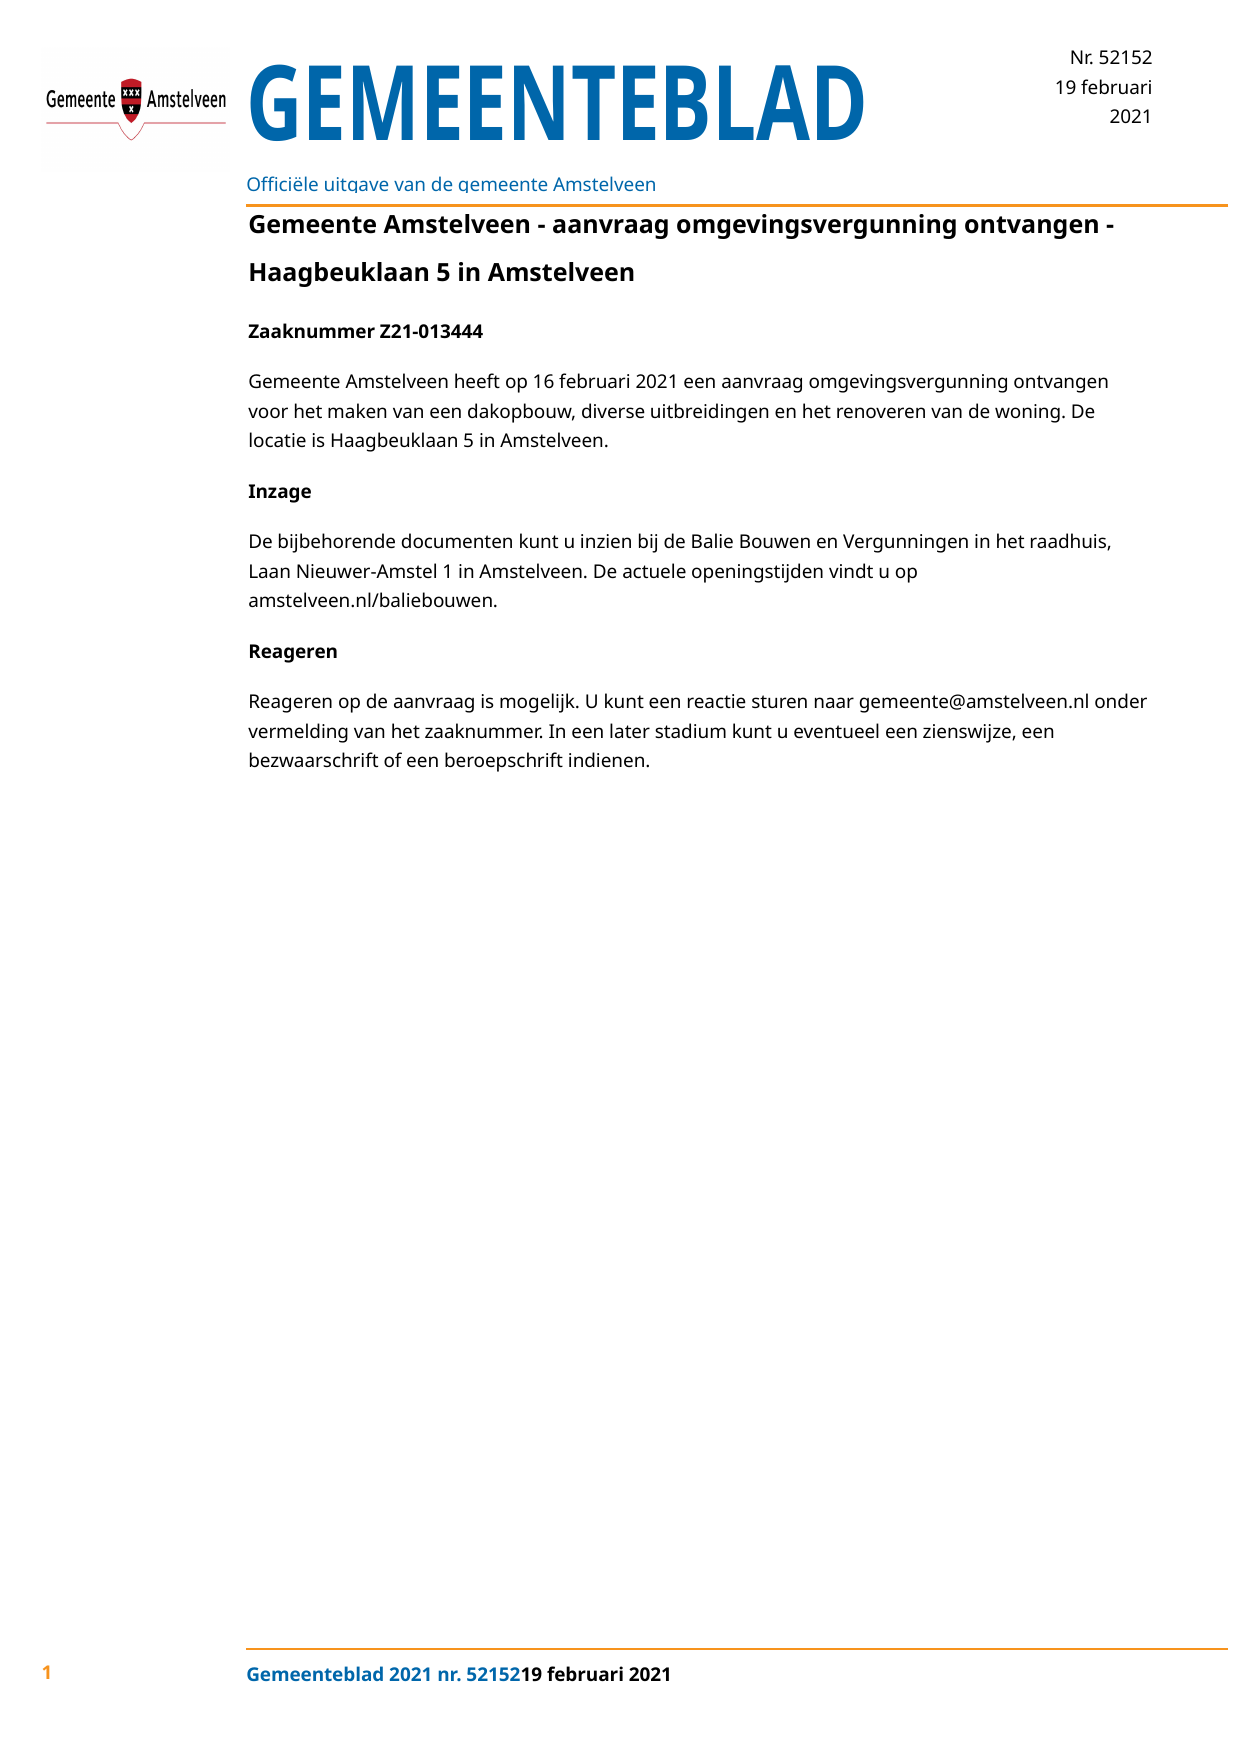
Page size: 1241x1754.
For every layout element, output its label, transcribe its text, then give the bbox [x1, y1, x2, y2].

picture [41, 47, 231, 172]
text Gemeente Amstelveen heeft op 16 februari 2021 een aanvraag omgevingsvergunning ontvangen voor het maken van een dakopbouw, diverse uitbreidingen en het renoveren van de woning. De locatie is Haagbeuklaan 5 in Amstelveen. [248, 368, 1152, 453]
text Reageren [248, 638, 1152, 664]
text Reageren op de aanvraag is mogelijk. U kunt een reactie sturen naar gemeente@amstelveen.nl onder vermelding van het zaaknummer. In een later stadium kunt u eventueel een zienswijze, een bezwaarschrift of een beroepschrift indienen. [248, 688, 1152, 773]
text Gemeente Amstelveen - aanvraag omgevingsvergunning ontvangen - Haagbeuklaan 5 in Amstelveen [248, 207, 1152, 288]
text Inzage [248, 478, 1152, 504]
text Zaaknummer Z21-013444 [248, 318, 1152, 344]
text De bijbehorende documenten kunt u inzien bij de Balie Bouwen en Vergunningen in het raadhuis, Laan Nieuwer-Amstel 1 in Amstelveen. De actuele openingstijden vindt u op amstelveen.nl/baliebouwen. [248, 528, 1152, 613]
